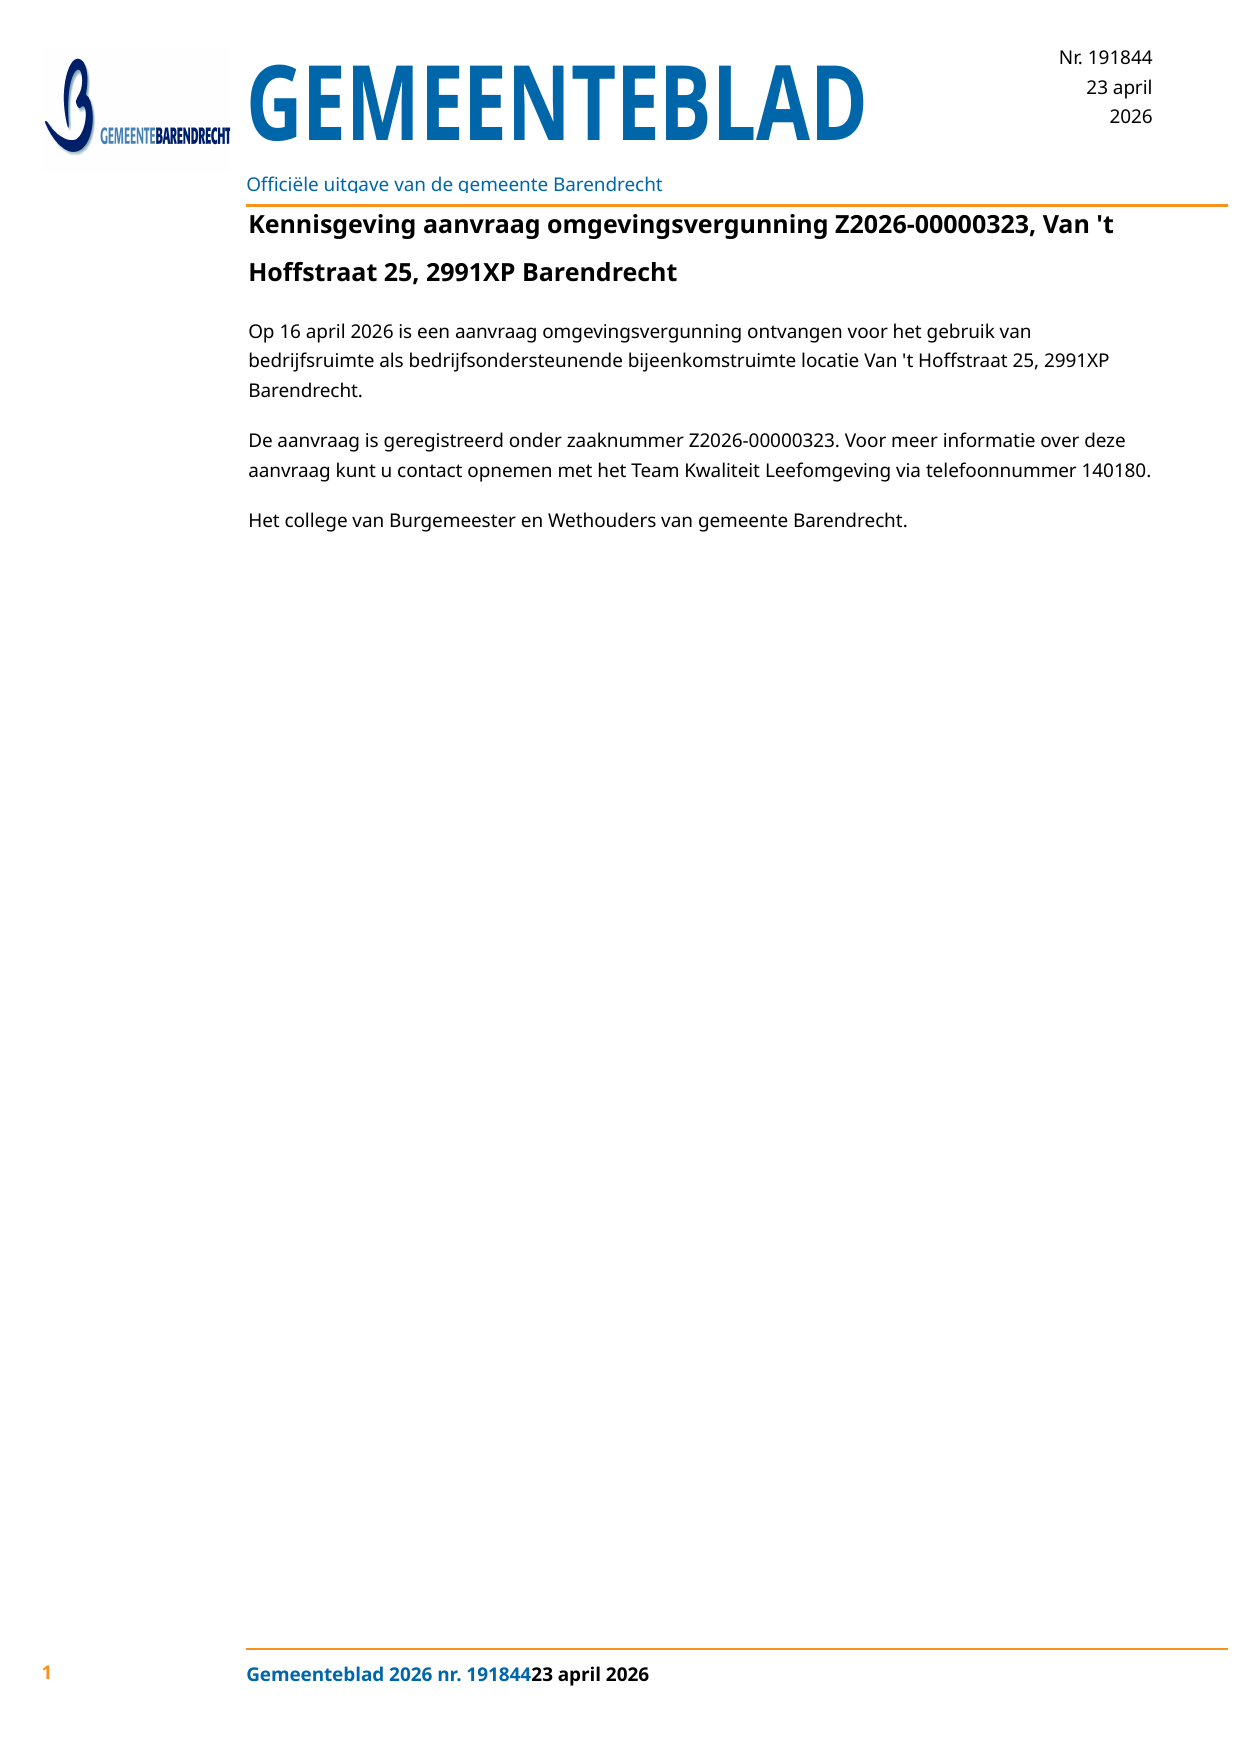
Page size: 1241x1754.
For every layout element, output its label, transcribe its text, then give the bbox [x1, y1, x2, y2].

picture [41, 47, 231, 172]
text Kennisgeving aanvraag omgevingsvergunning Z2026-00000323, Van 't Hoffstraat 25, 2991XP Barendrecht [248, 207, 1152, 288]
text Op 16 april 2026 is een aanvraag omgevingsvergunning ontvangen voor het gebruik van bedrijfsruimte als bedrijfsondersteunende bijeenkomstruimte locatie Van 't Hoffstraat 25, 2991XP Barendrecht. [248, 318, 1152, 403]
text Het college van Burgemeester en Wethouders van gemeente Barendrecht. [248, 507, 1152, 533]
text De aanvraag is geregistreerd onder zaaknummer Z2026-00000323. Voor meer informatie over deze aanvraag kunt u contact opnemen met het Team Kwaliteit Leefomgeving via telefoonnummer 140180. [248, 427, 1152, 483]
